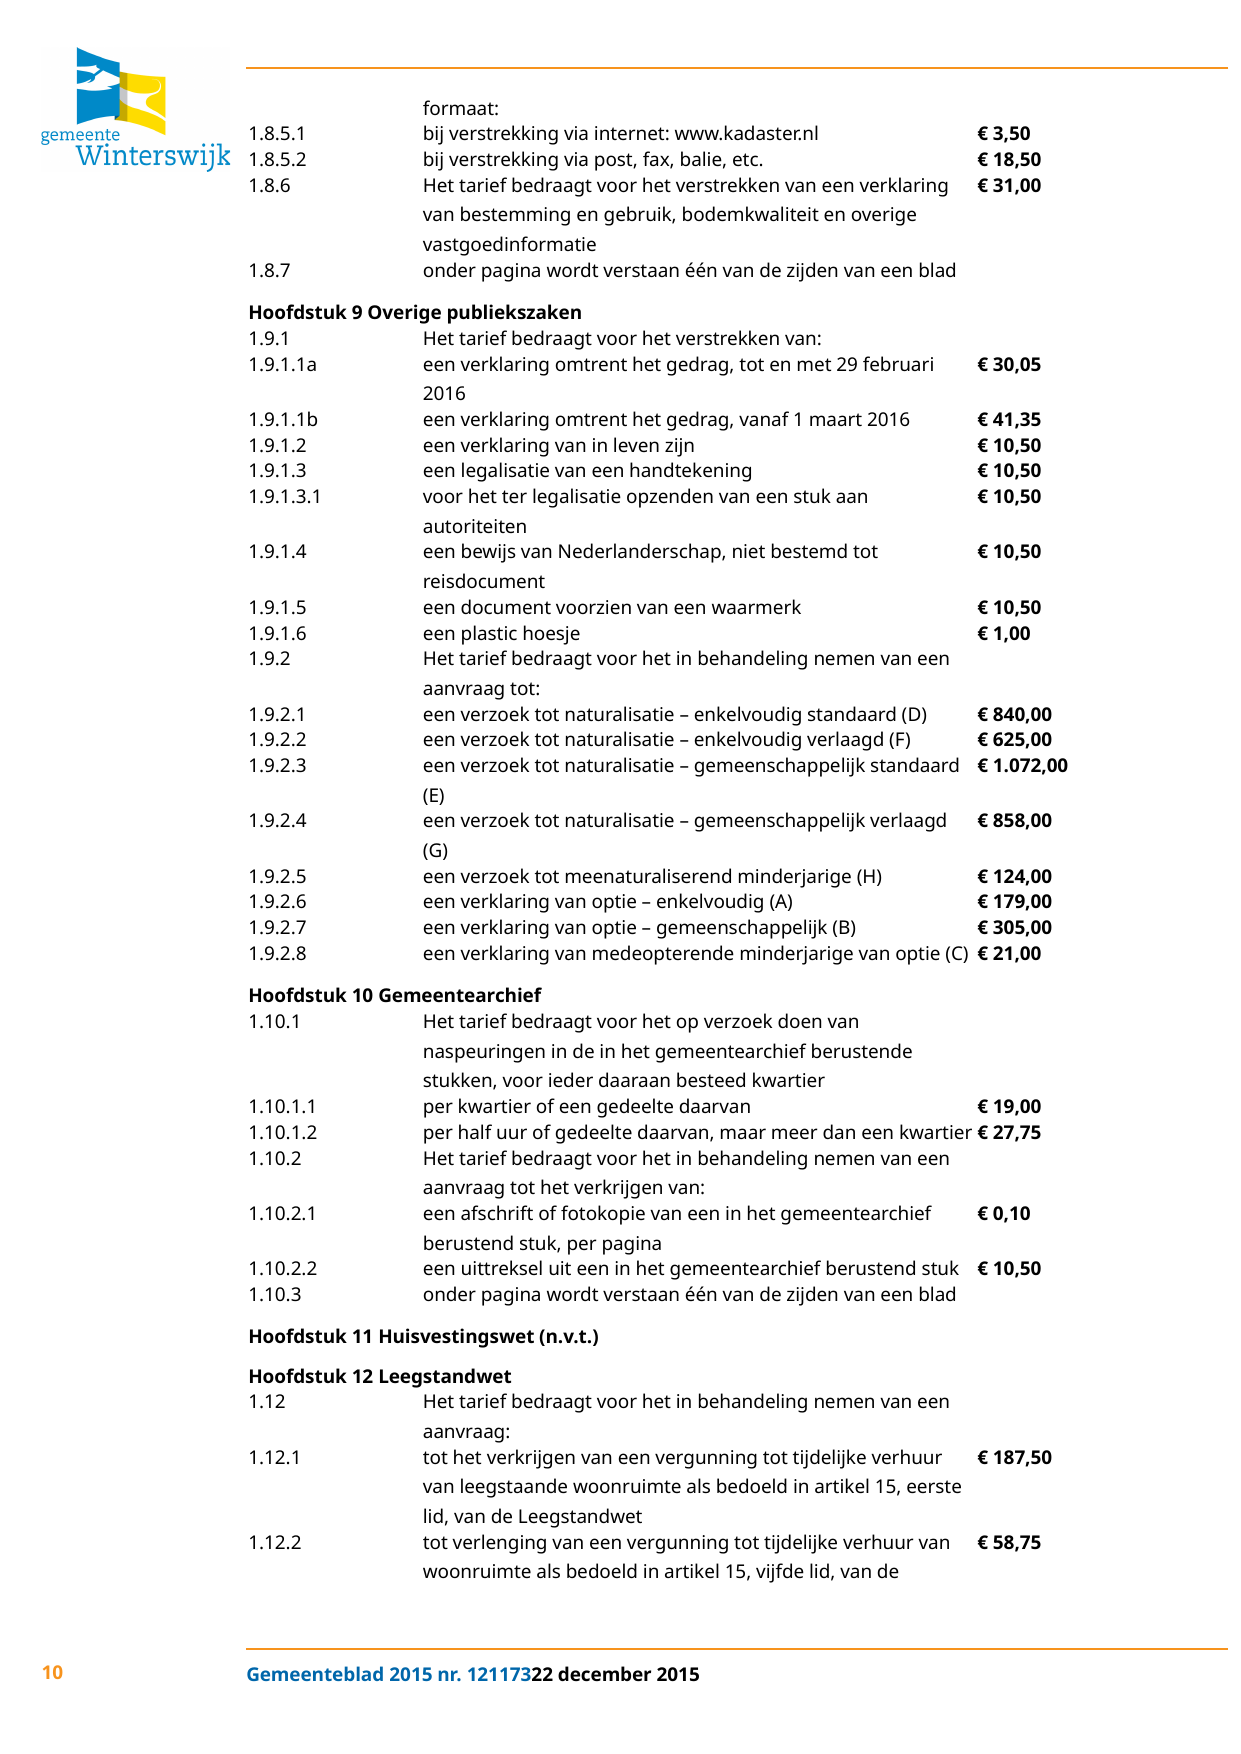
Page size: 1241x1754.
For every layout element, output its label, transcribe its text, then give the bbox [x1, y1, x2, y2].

table_cell 1.9.1.3.1 [248, 484, 423, 539]
table_cell 1.10.1.1 [248, 1093, 423, 1119]
table_cell 1.9.1.2 [248, 432, 423, 458]
table_cell 1.10.2.1 [248, 1200, 423, 1255]
table_header Het tarief bedraagt voor het op verzoek doen van naspeuringen in de in het gemeentearchief berustende stukken, voor ieder daaraan besteed kwartier [423, 1009, 977, 1093]
table_cell € 187,50 [977, 1444, 1152, 1529]
table_cell een verklaring van optie – enkelvoudig (A) [423, 889, 977, 914]
table_header [977, 1389, 1152, 1444]
table_cell 1.12.2 [248, 1529, 423, 1584]
table_cell € 305,00 [977, 914, 1152, 940]
table_cell 1.12.1 [248, 1444, 423, 1529]
table_cell een afschrift of fotokopie van een in het gemeentearchief berustend stuk, per pagina [423, 1200, 977, 1255]
table_cell 1.9.1.1a [248, 351, 423, 406]
table_cell 1.9.2.4 [248, 808, 423, 863]
table_cell 1.9.1.1b [248, 406, 423, 432]
table_cell een verzoek tot naturalisatie – gemeenschappelijk verlaagd (G) [423, 808, 977, 863]
table_cell € 840,00 [977, 701, 1152, 727]
table_cell 1.8.6 [248, 172, 423, 257]
table_cell 1.9.2.6 [248, 889, 423, 914]
table_cell € 21,00 [977, 940, 1152, 966]
table_cell 1.10.1.2 [248, 1119, 423, 1145]
table_header [977, 1009, 1152, 1093]
table_cell € 179,00 [977, 889, 1152, 914]
table_cell € 1.072,00 [977, 752, 1152, 808]
table_cell 1.9.2.7 [248, 914, 423, 940]
table_header 1.10.1 [248, 1009, 423, 1093]
table_cell onder pagina wordt verstaan één van de zijden van een blad [423, 257, 977, 283]
table_cell 1.9.2.2 [248, 727, 423, 752]
table_cell een uittreksel uit een in het gemeentearchief berustend stuk [423, 1255, 977, 1281]
table_cell een verzoek tot naturalisatie – gemeenschappelijk standaard (E) [423, 752, 977, 808]
table_cell € 10,50 [977, 594, 1152, 620]
table_cell € 10,50 [977, 432, 1152, 458]
table_cell een verzoek tot meenaturaliserend minderjarige (H) [423, 863, 977, 889]
table_cell 1.9.1.5 [248, 594, 423, 620]
table_cell Het tarief bedraagt voor het verstrekken van een verklaring van bestemming en gebruik, bodemkwaliteit en overige vastgoedinformatie [423, 172, 977, 257]
table_cell [977, 257, 1152, 283]
table_cell [977, 1281, 1152, 1307]
table_cell Het tarief bedraagt voor het in behandeling nemen van een aanvraag tot het verkrijgen van: [423, 1145, 977, 1200]
table_cell € 10,50 [977, 1255, 1152, 1281]
text Hoofdstuk 11 Huisvestingswet (n.v.t.) [248, 1324, 1152, 1349]
table_cell een verzoek tot naturalisatie – enkelvoudig standaard (D) [423, 701, 977, 727]
picture [225, 153, 231, 162]
table_cell 1.10.2 [248, 1145, 423, 1200]
table_cell 1.9.2.5 [248, 863, 423, 889]
table_cell 1.8.5.1 [248, 121, 423, 146]
table_cell € 19,00 [977, 1093, 1152, 1119]
table_cell 1.8.5.2 [248, 146, 423, 172]
table_cell € 1,00 [977, 620, 1152, 646]
table_cell 1.10.2.2 [248, 1255, 423, 1281]
table_cell € 10,50 [977, 539, 1152, 594]
table_cell een verklaring van in leven zijn [423, 432, 977, 458]
table_header Het tarief bedraagt voor het in behandeling nemen van een aanvraag: [423, 1389, 977, 1444]
table_cell [248, 95, 423, 121]
table_cell een verklaring van optie – gemeenschappelijk (B) [423, 914, 977, 940]
table_cell een verklaring omtrent het gedrag, vanaf 1 maart 2016 [423, 406, 977, 432]
table_cell tot verlenging van een vergunning tot tijdelijke verhuur van woonruimte als bedoeld in artikel 15, vijfde lid, van de [423, 1529, 977, 1584]
table_cell € 58,75 [977, 1529, 1152, 1584]
table_cell bij verstrekking via internet: www.kadaster.nl [423, 121, 977, 146]
table_cell € 625,00 [977, 727, 1152, 752]
table_cell 1.9.1.3 [248, 458, 423, 483]
table_cell € 30,05 [977, 351, 1152, 406]
table_cell 1.8.7 [248, 257, 423, 283]
table_cell tot het verkrijgen van een vergunning tot tijdelijke verhuur van leegstaande woonruimte als bedoeld in artikel 15, eerste lid, van de Leegstandwet [423, 1444, 977, 1529]
table_header 1.12 [248, 1389, 423, 1444]
table_cell € 10,50 [977, 484, 1152, 539]
table_cell een verzoek tot naturalisatie – enkelvoudig verlaagd (F) [423, 727, 977, 752]
text Hoofdstuk 10 Gemeentearchief [248, 983, 1152, 1008]
table_cell voor het ter legalisatie opzenden van een stuk aan autoriteiten [423, 484, 977, 539]
table_header [977, 325, 1152, 351]
text Hoofdstuk 12 Leegstandwet [248, 1363, 1152, 1389]
table_cell [977, 646, 1152, 701]
table_cell € 3,50 [977, 121, 1152, 146]
table_cell 1.9.2.8 [248, 940, 423, 966]
table_cell € 31,00 [977, 172, 1152, 257]
table_cell 1.9.2 [248, 646, 423, 701]
table_cell Het tarief bedraagt voor het in behandeling nemen van een aanvraag tot: [423, 646, 977, 701]
text Hoofdstuk 9 Overige publiekszaken [248, 299, 1152, 325]
table_cell 1.9.1.4 [248, 539, 423, 594]
table_cell € 18,50 [977, 146, 1152, 172]
table_cell 1.9.2.1 [248, 701, 423, 727]
picture [41, 47, 231, 172]
table_cell een verklaring van medeopterende minderjarige van optie (C) [423, 940, 977, 966]
table_cell per kwartier of een gedeelte daarvan [423, 1093, 977, 1119]
table_cell € 124,00 [977, 863, 1152, 889]
table_cell een document voorzien van een waarmerk [423, 594, 977, 620]
table_cell € 858,00 [977, 808, 1152, 863]
table_cell 1.9.1.6 [248, 620, 423, 646]
table_cell onder pagina wordt verstaan één van de zijden van een blad [423, 1281, 977, 1307]
table_cell [977, 1145, 1152, 1200]
table_cell per half uur of gedeelte daarvan, maar meer dan een kwartier [423, 1119, 977, 1145]
table_cell 1.10.3 [248, 1281, 423, 1307]
table_cell € 41,35 [977, 406, 1152, 432]
table_cell € 10,50 [977, 458, 1152, 483]
table_cell een verklaring omtrent het gedrag, tot en met 29 februari 2016 [423, 351, 977, 406]
table_cell formaat: [423, 95, 977, 121]
table_cell een bewijs van Nederlanderschap, niet bestemd tot reisdocument [423, 539, 977, 594]
table_cell een plastic hoesje [423, 620, 977, 646]
table_cell een legalisatie van een handtekening [423, 458, 977, 483]
table_cell € 27,75 [977, 1119, 1152, 1145]
table_header 1.9.1 [248, 325, 423, 351]
table_cell bij verstrekking via post, fax, balie, etc. [423, 146, 977, 172]
table_cell 1.9.2.3 [248, 752, 423, 808]
table_cell € 0,10 [977, 1200, 1152, 1255]
table_header Het tarief bedraagt voor het verstrekken van: [423, 325, 977, 351]
table_cell [977, 95, 1152, 121]
